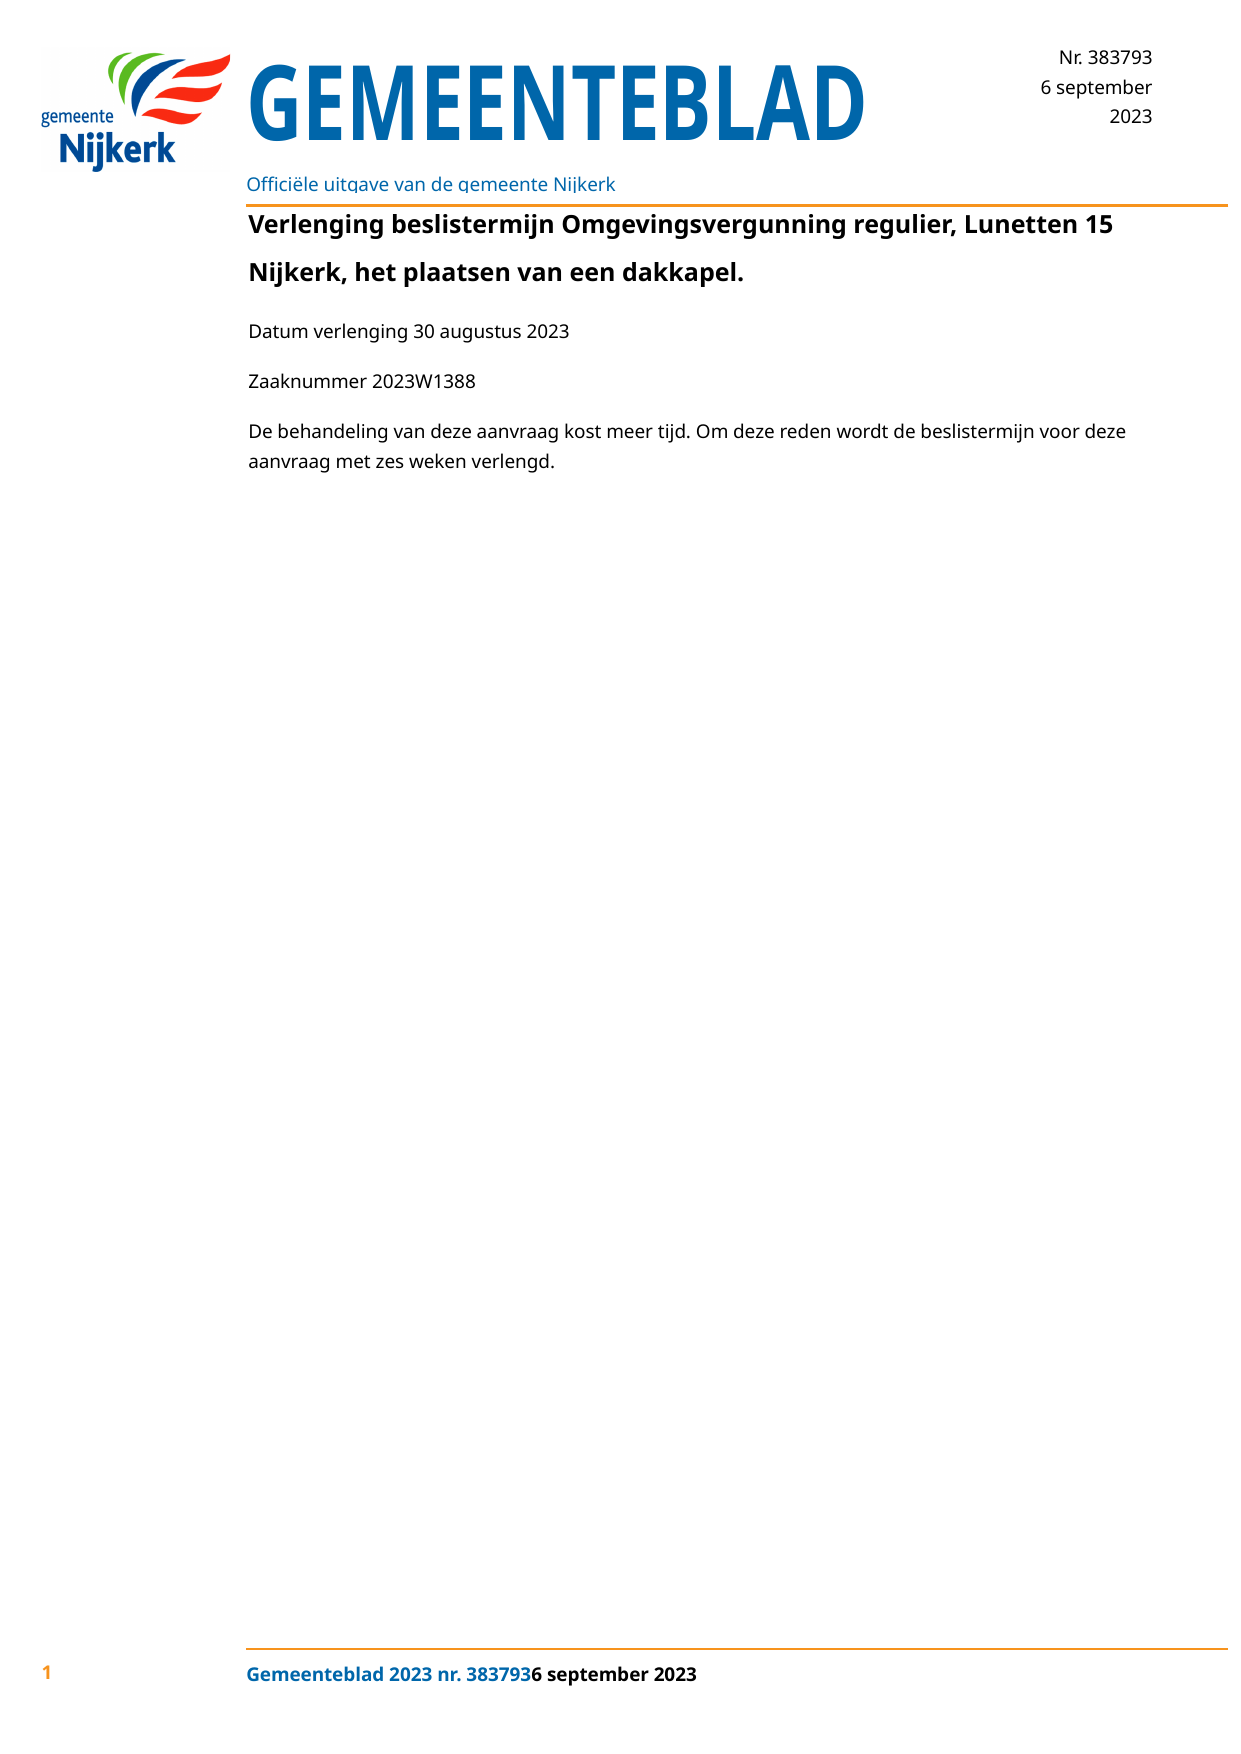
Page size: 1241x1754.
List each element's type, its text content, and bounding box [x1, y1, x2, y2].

text Zaaknummer 2023W1388 [248, 368, 1152, 394]
text Datum verlenging 30 augustus 2023 [248, 318, 1152, 344]
text De behandeling van deze aanvraag kost meer tijd. Om deze reden wordt de beslistermijn voor deze aanvraag met zes weken verlengd. [248, 419, 1152, 474]
text Verlenging beslistermijn Omgevingsvergunning regulier, Lunetten 15 Nijkerk, het plaatsen van een dakkapel. [248, 207, 1152, 288]
picture [41, 47, 231, 172]
